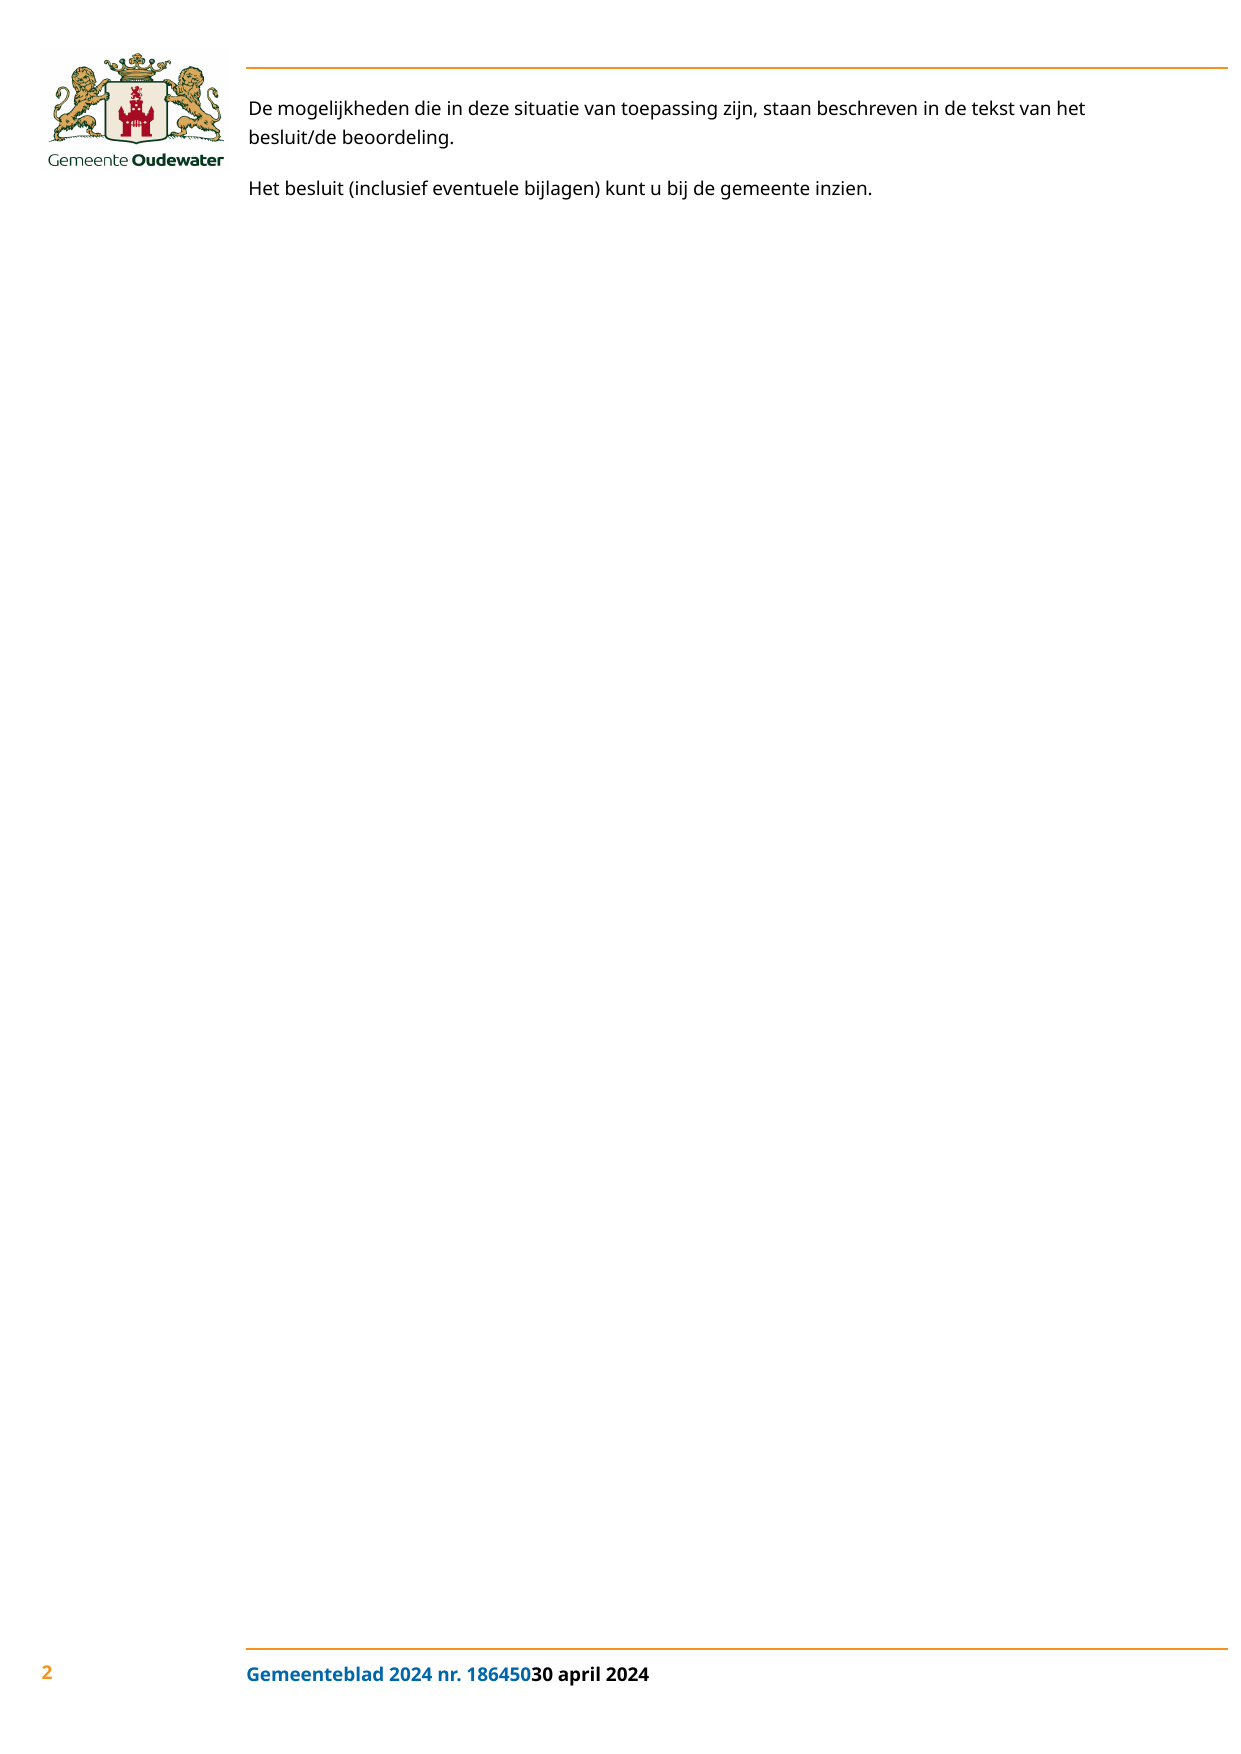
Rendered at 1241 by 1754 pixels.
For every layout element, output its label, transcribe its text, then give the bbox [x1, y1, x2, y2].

text De mogelijkheden die in deze situatie van toepassing zijn, staan beschreven in de tekst van het besluit/de beoordeling. [248, 95, 1152, 150]
text Het besluit (inclusief eventuele bijlagen) kunt u bij de gemeente inzien. [248, 175, 1152, 201]
picture [41, 47, 231, 172]
